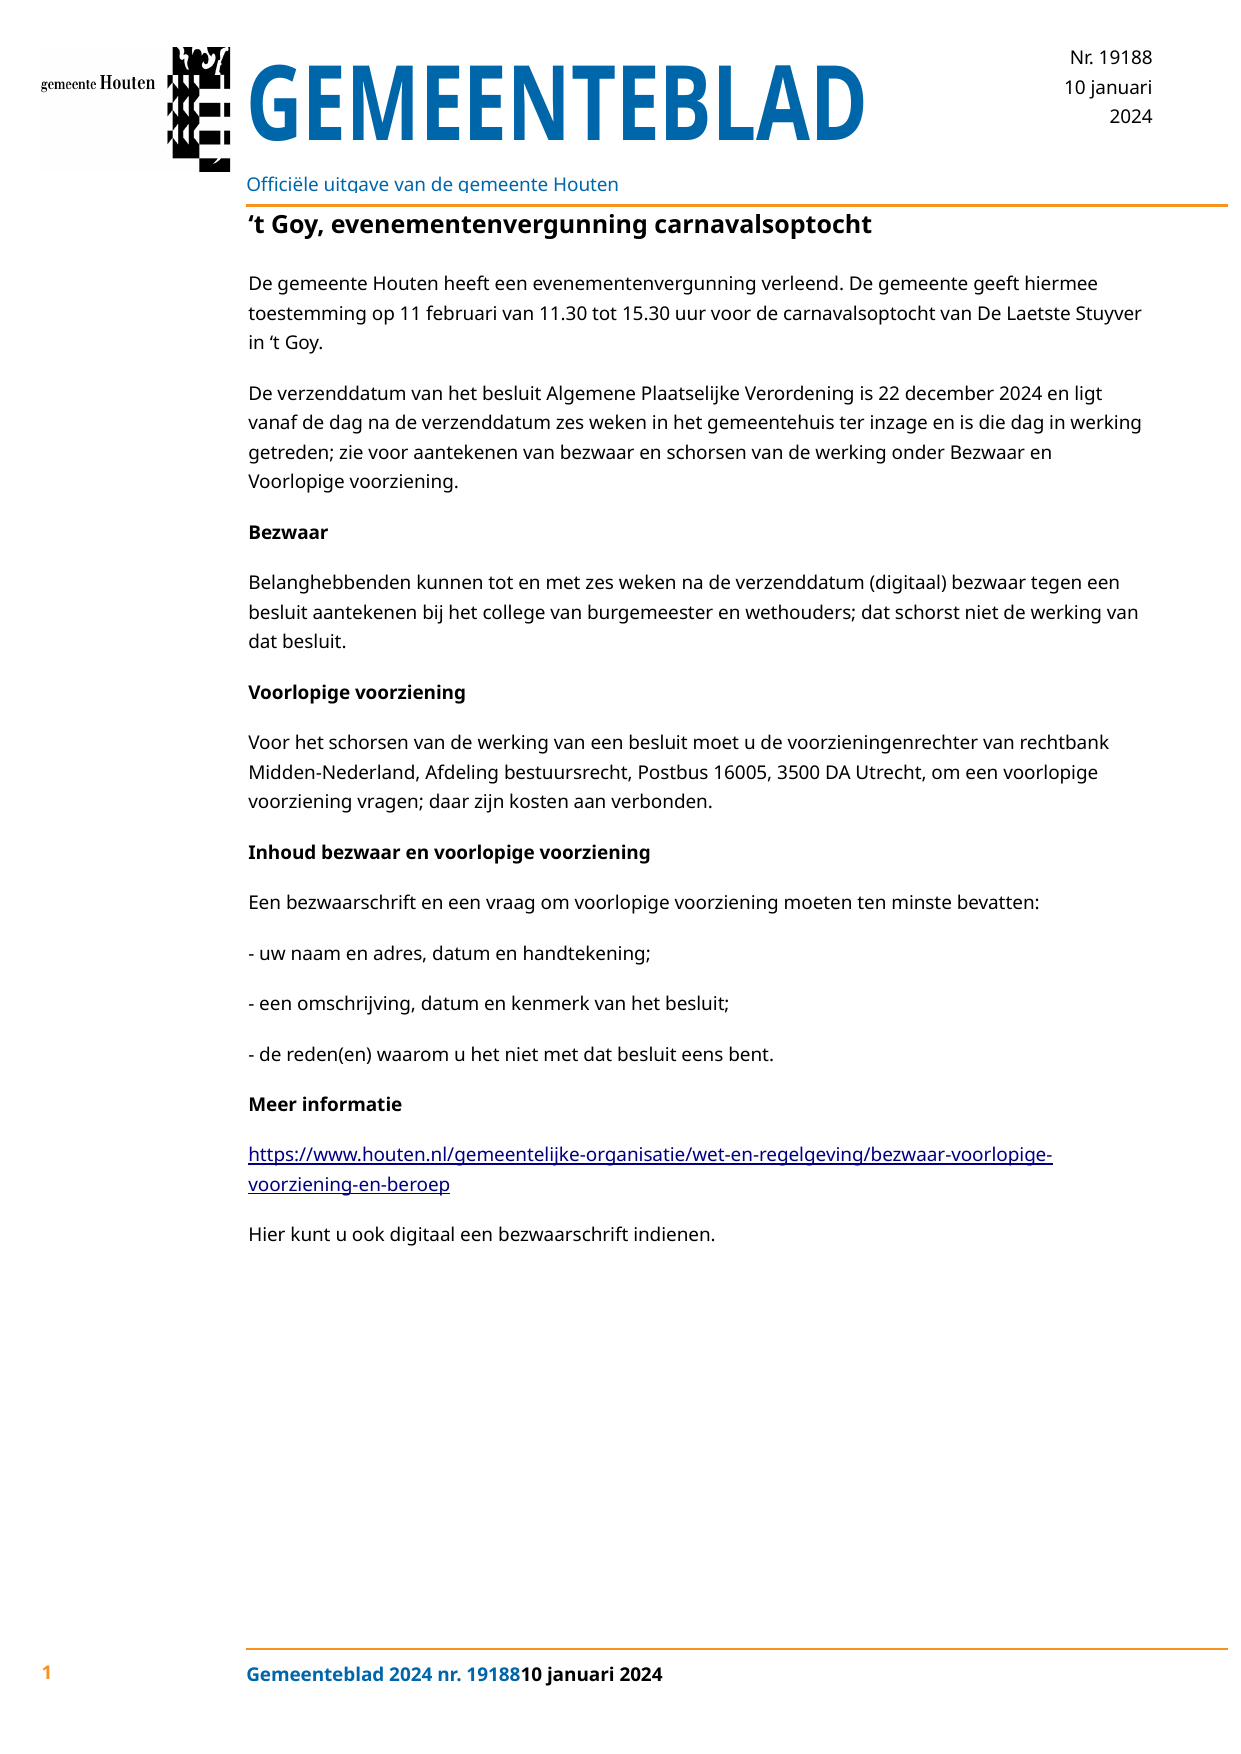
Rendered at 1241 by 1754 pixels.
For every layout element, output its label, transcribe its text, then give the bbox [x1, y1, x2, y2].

text - een omschrijving, datum en kenmerk van het besluit; [248, 990, 1152, 1016]
text De verzenddatum van het besluit Algemene Plaatselijke Verordening is 22 december 2024 en ligt vanaf de dag na de verzenddatum zes weken in het gemeentehuis ter inzage en is die dag in werking getreden; zie voor aantekenen van bezwaar en schorsen van de werking onder Bezwaar en Voorlopige voorziening. [248, 380, 1152, 494]
text ‘t Goy, evenementenvergunning carnavalsoptocht [248, 207, 1152, 241]
text Meer informatie [248, 1091, 1152, 1117]
text Hier kunt u ook digitaal een bezwaarschrift indienen. [248, 1222, 1152, 1247]
text Inhoud bezwaar en voorlopige voorziening [248, 839, 1152, 865]
text - de reden(en) waarom u het niet met dat besluit eens bent. [248, 1041, 1152, 1066]
text Voorlopige voorziening [248, 679, 1152, 705]
picture [41, 47, 231, 172]
text Een bezwaarschrift en een vraag om voorlopige voorziening moeten ten minste bevatten: [248, 889, 1152, 915]
text Voor het schorsen van de werking van een besluit moet u de voorzieningenrechter van rechtbank Midden-Nederland, Afdeling bestuursrecht, Postbus 16005, 3500 DA Utrecht, om een voorlopige voorziening vragen; daar zijn kosten aan verbonden. [248, 729, 1152, 814]
text https://www.houten.nl/gemeentelijke-organisatie/wet-en-regelgeving/bezwaar-voorlopige-voorziening-en-beroep [248, 1142, 1152, 1197]
text De gemeente Houten heeft een evenementenvergunning verleend. De gemeente geeft hiermee toestemming op 11 februari van 11.30 tot 15.30 uur voor de carnavalsoptocht van De Laetste Stuyver in ‘t Goy. [248, 270, 1152, 355]
text Belanghebbenden kunnen tot en met zes weken na de verzenddatum (digitaal) bezwaar tegen een besluit aantekenen bij het college van burgemeester en wethouders; dat schorst niet de werking van dat besluit. [248, 569, 1152, 654]
text Bezwaar [248, 519, 1152, 545]
text - uw naam en adres, datum en handtekening; [248, 940, 1152, 966]
